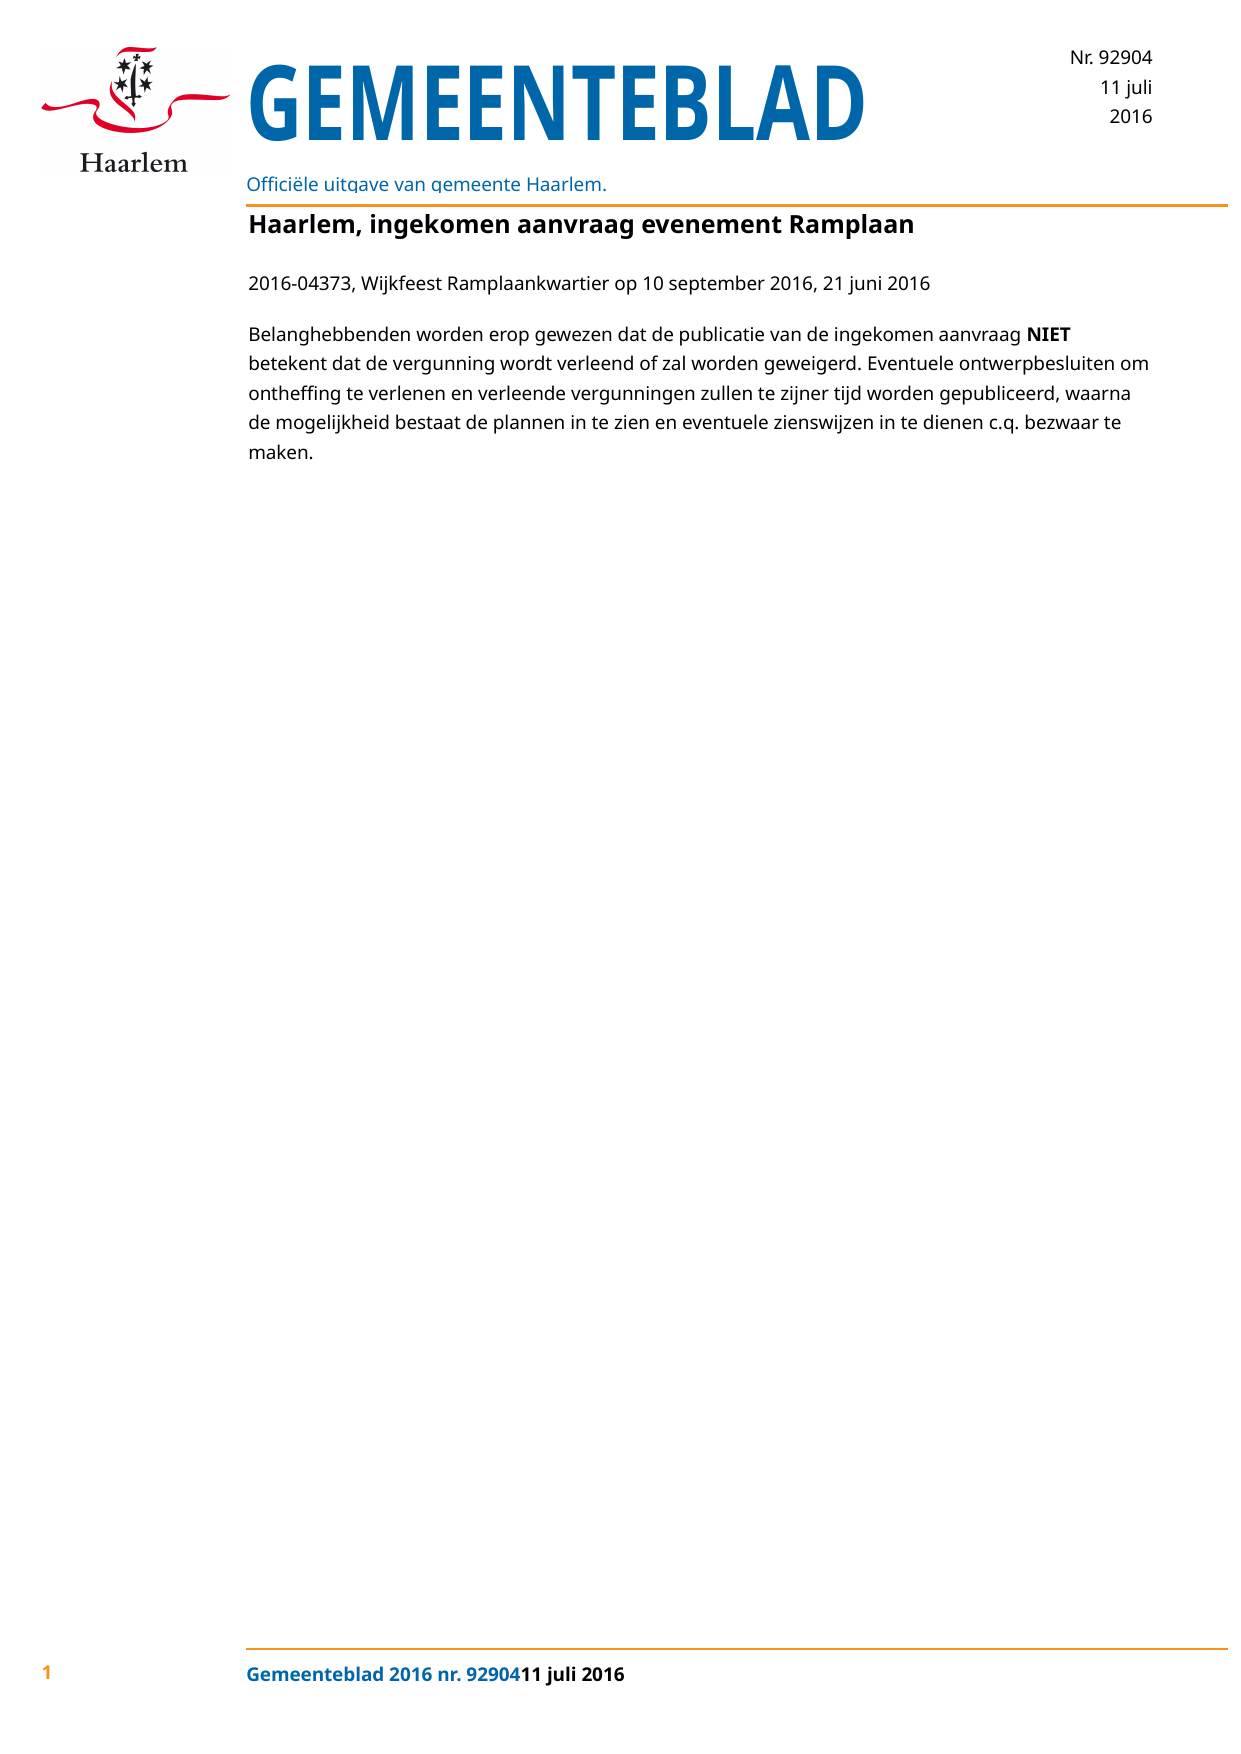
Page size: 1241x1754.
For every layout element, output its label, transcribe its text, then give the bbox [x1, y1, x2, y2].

text 2016-04373, Wijkfeest Ramplaankwartier op 10 september 2016, 21 juni 2016 [248, 270, 1152, 296]
picture [41, 47, 231, 172]
text Belanghebbenden worden erop gewezen dat de publicatie van de ingekomen aanvraag NIET betekent dat de vergunning wordt verleend of zal worden geweigerd. Eventuele ontwerpbesluiten om ontheffing te verlenen en verleende vergunningen zullen te zijner tijd worden gepubliceerd, waarna de mogelijkheid bestaat de plannen in te zien en eventuele zienswijzen in te dienen c.q. bezwaar te maken. [248, 321, 1152, 465]
text Haarlem, ingekomen aanvraag evenement Ramplaan [248, 207, 1152, 241]
